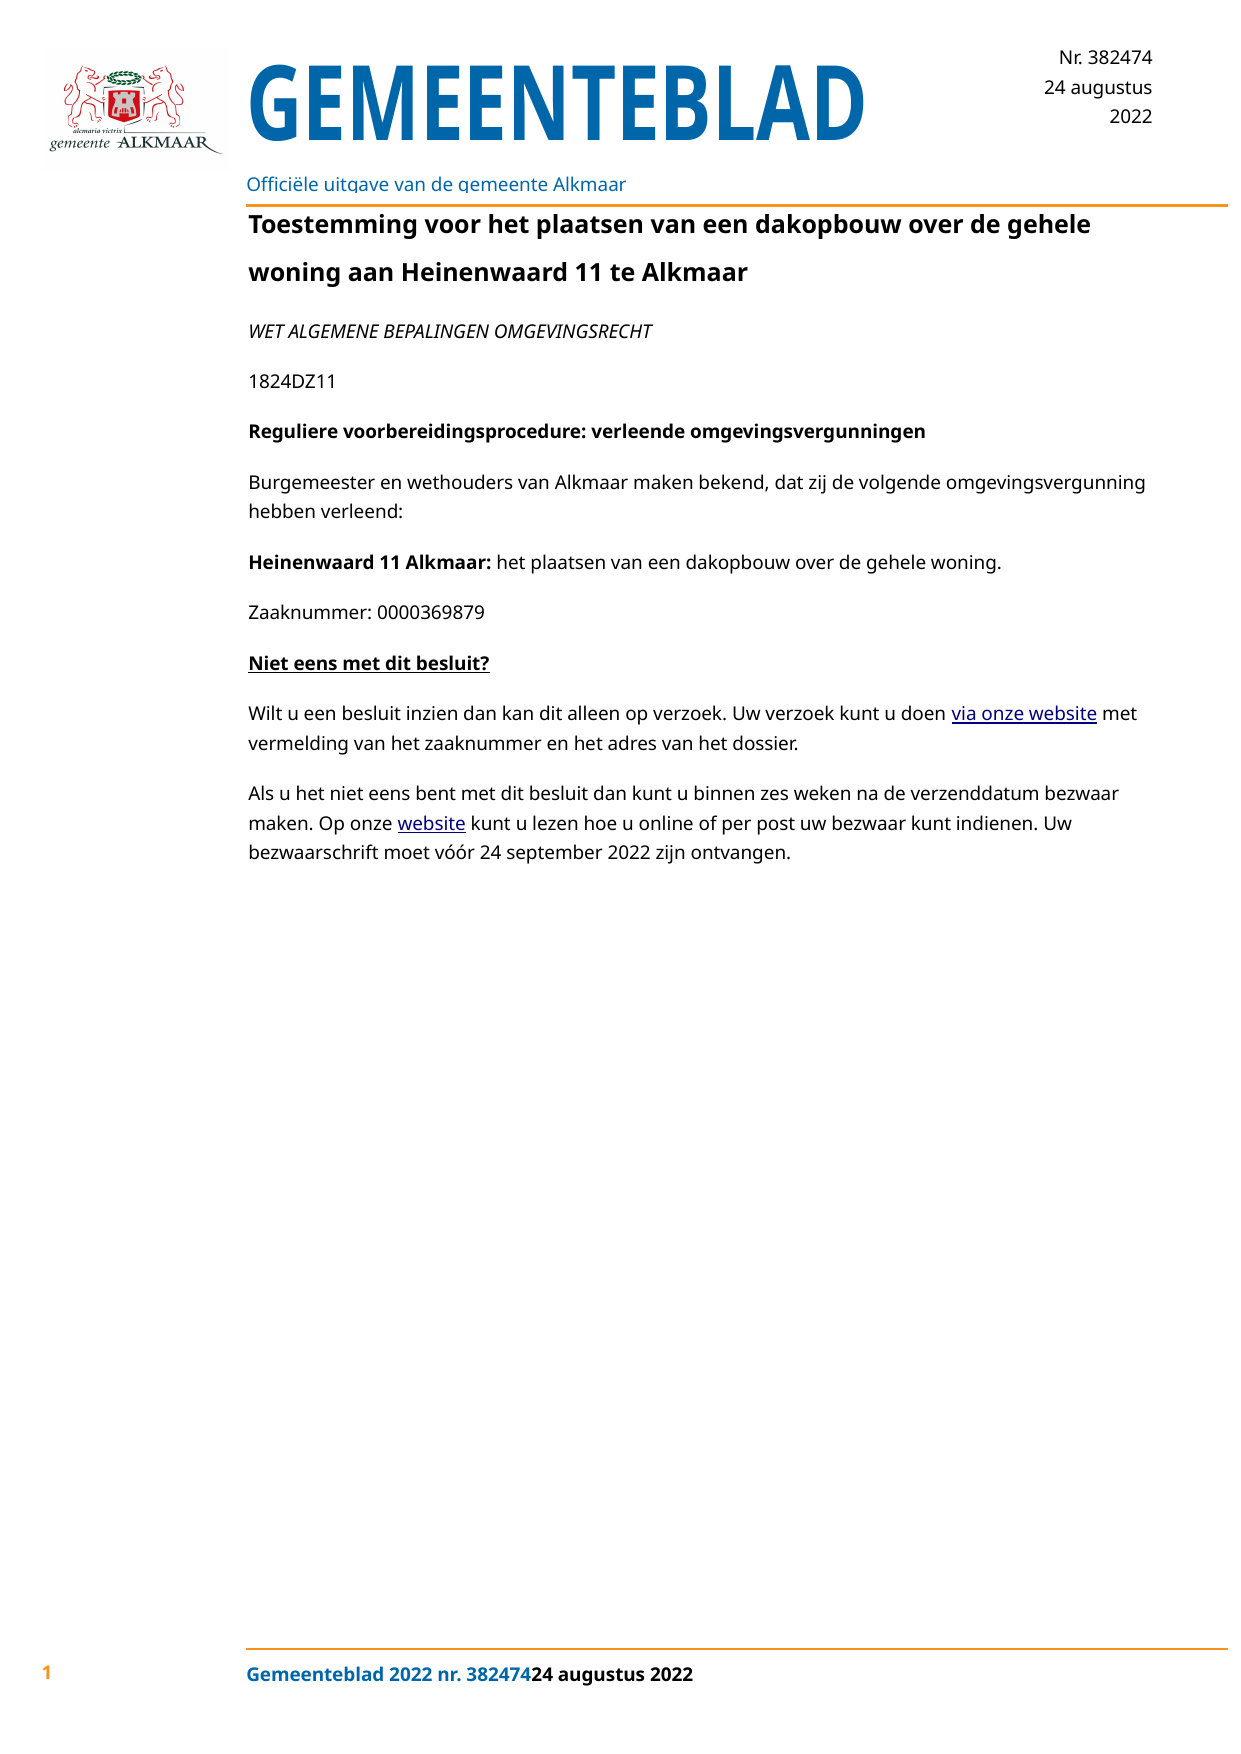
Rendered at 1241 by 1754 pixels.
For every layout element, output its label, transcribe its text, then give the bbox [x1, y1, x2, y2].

text Reguliere voorbereidingsprocedure: verleende omgevingsvergunningen [248, 419, 1152, 444]
text Heinenwaard 11 Alkmaar: het plaatsen van een dakopbouw over de gehele woning. [248, 549, 1152, 575]
text WET ALGEMENE BEPALINGEN OMGEVINGSRECHT [248, 318, 1152, 344]
text Zaaknummer: 0000369879 [248, 599, 1152, 625]
text Burgemeester en wethouders van Alkmaar maken bekend, dat zij de volgende omgevingsvergunning hebben verleend: [248, 469, 1152, 524]
text Als u het niet eens bent met dit besluit dan kunt u binnen zes weken na de verzenddatum bezwaar maken. Op onze website kunt u lezen hoe u online of per post uw bezwaar kunt indienen. Uw bezwaarschrift moet vóór 24 september 2022 zijn ontvangen. [248, 780, 1152, 865]
text Niet eens met dit besluit? [248, 650, 1152, 676]
text 1824DZ11 [248, 368, 1152, 394]
text Toestemming voor het plaatsen van een dakopbouw over de gehele woning aan Heinenwaard 11 te Alkmaar [248, 207, 1152, 288]
text Wilt u een besluit inzien dan kan dit alleen op verzoek. Uw verzoek kunt u doen via onze website met vermelding van het zaaknummer en het adres van het dossier. [248, 700, 1152, 756]
picture [41, 47, 231, 172]
